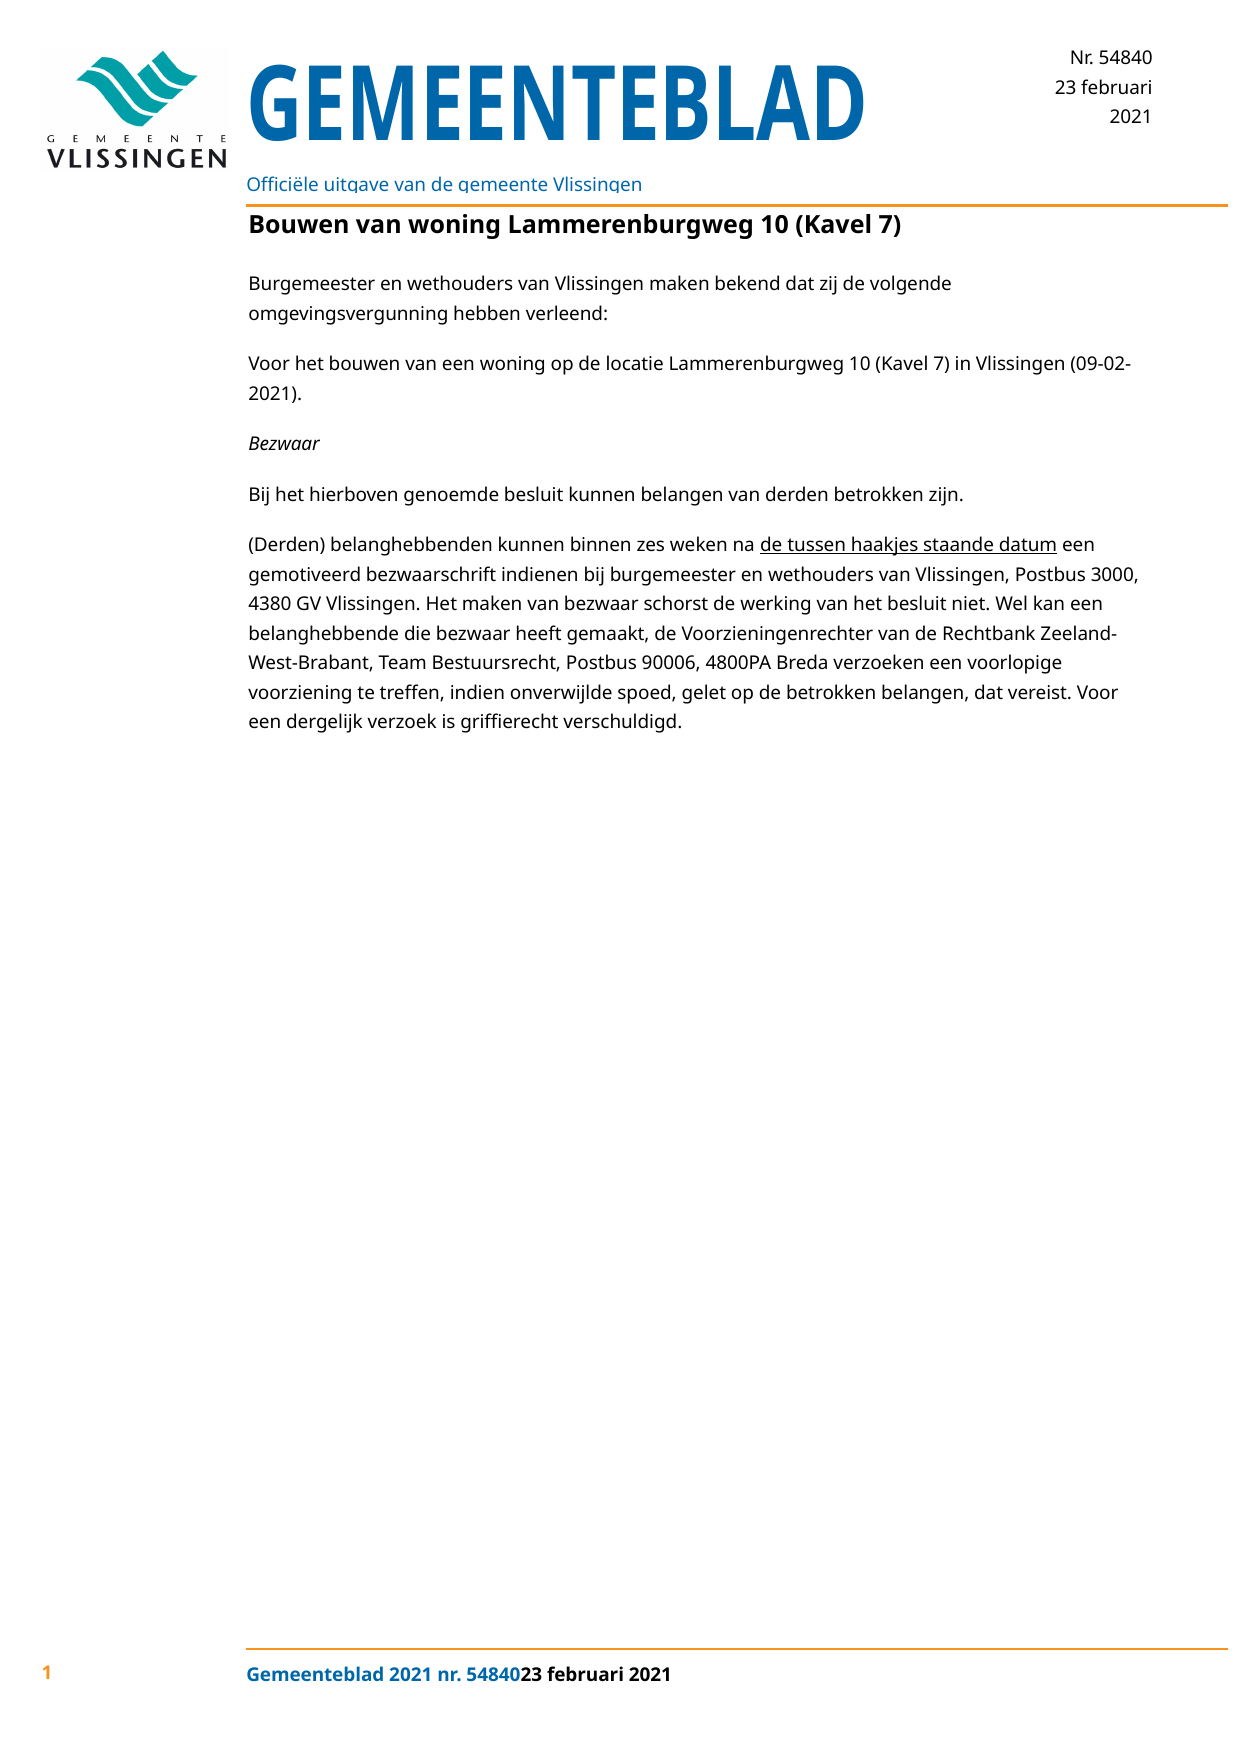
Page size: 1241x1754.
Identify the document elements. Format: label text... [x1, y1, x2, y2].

text Bouwen van woning Lammerenburgweg 10 (Kavel 7) [248, 207, 1152, 241]
text Burgemeester en wethouders van Vlissingen maken bekend dat zij de volgende omgevingsvergunning hebben verleend: [248, 270, 1152, 326]
picture [41, 47, 231, 172]
text Voor het bouwen van een woning op de locatie Lammerenburgweg 10 (Kavel 7) in Vlissingen (09-02-2021). [248, 350, 1152, 406]
text Bij het hierboven genoemde besluit kunnen belangen van derden betrokken zijn. [248, 481, 1152, 506]
text Bezwaar [248, 430, 1152, 456]
text (Derden) belanghebbenden kunnen binnen zes weken na de tussen haakjes staande datum een gemotiveerd bezwaarschrift indienen bij burgemeester en wethouders van Vlissingen, Postbus 3000, 4380 GV Vlissingen. Het maken van bezwaar schorst de werking van het besluit niet. Wel kan een belanghebbende die bezwaar heeft gemaakt, de Voorzieningenrechter van de Rechtbank Zeeland-West-Brabant, Team Bestuursrecht, Postbus 90006, 4800PA Breda verzoeken een voorlopige voorziening te treffen, indien onverwijlde spoed, gelet op de betrokken belangen, dat vereist. Voor een dergelijk verzoek is griffierecht verschuldigd. [248, 531, 1152, 734]
